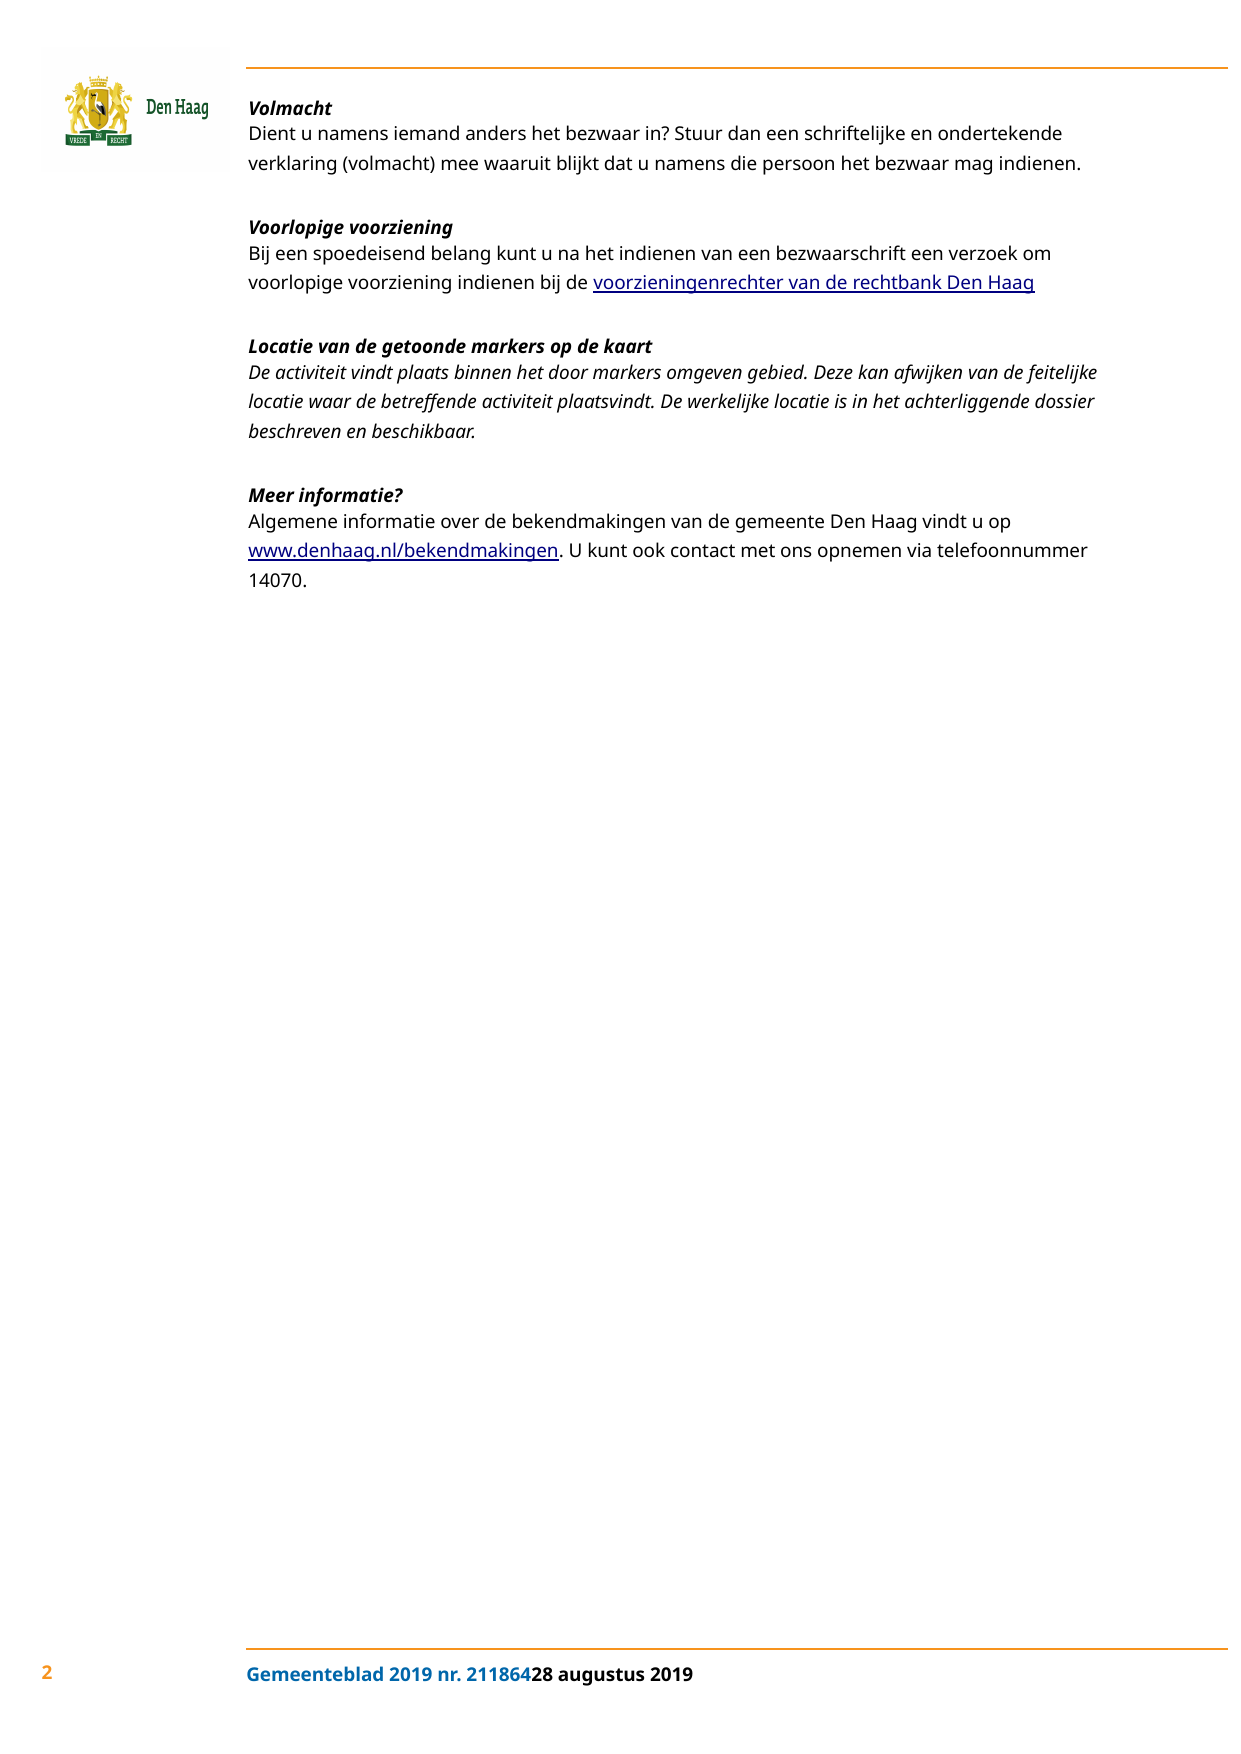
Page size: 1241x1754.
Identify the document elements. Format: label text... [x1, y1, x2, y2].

text Locatie van de getoonde markers op de kaart [248, 333, 1152, 359]
text Algemene informatie over de bekendmakingen van de gemeente Den Haag vindt u op www.denhaag.nl/bekendmakingen. U kunt ook contact met ons opnemen via telefoonnummer 14070. [248, 508, 1152, 593]
picture [41, 47, 231, 172]
text De activiteit vindt plaats binnen het door markers omgeven gebied. Deze kan afwijken van de feitelijke locatie waar de betreffende activiteit plaatsvindt. De werkelijke locatie is in het achterliggende dossier beschreven en beschikbaar. [248, 359, 1152, 444]
text Voorlopige voorziening [248, 214, 1152, 240]
text Dient u namens iemand anders het bezwaar in? Stuur dan een schriftelijke en ondertekende verklaring (volmacht) mee waaruit blijkt dat u namens die persoon het bezwaar mag indienen. [248, 121, 1152, 176]
text Volmacht [248, 95, 1152, 121]
text Meer informatie? [248, 482, 1152, 508]
text Bij een spoedeisend belang kunt u na het indienen van een bezwaarschrift een verzoek om voorlopige voorziening indienen bij de voorzieningenrechter van de rechtbank Den Haag [248, 240, 1152, 295]
